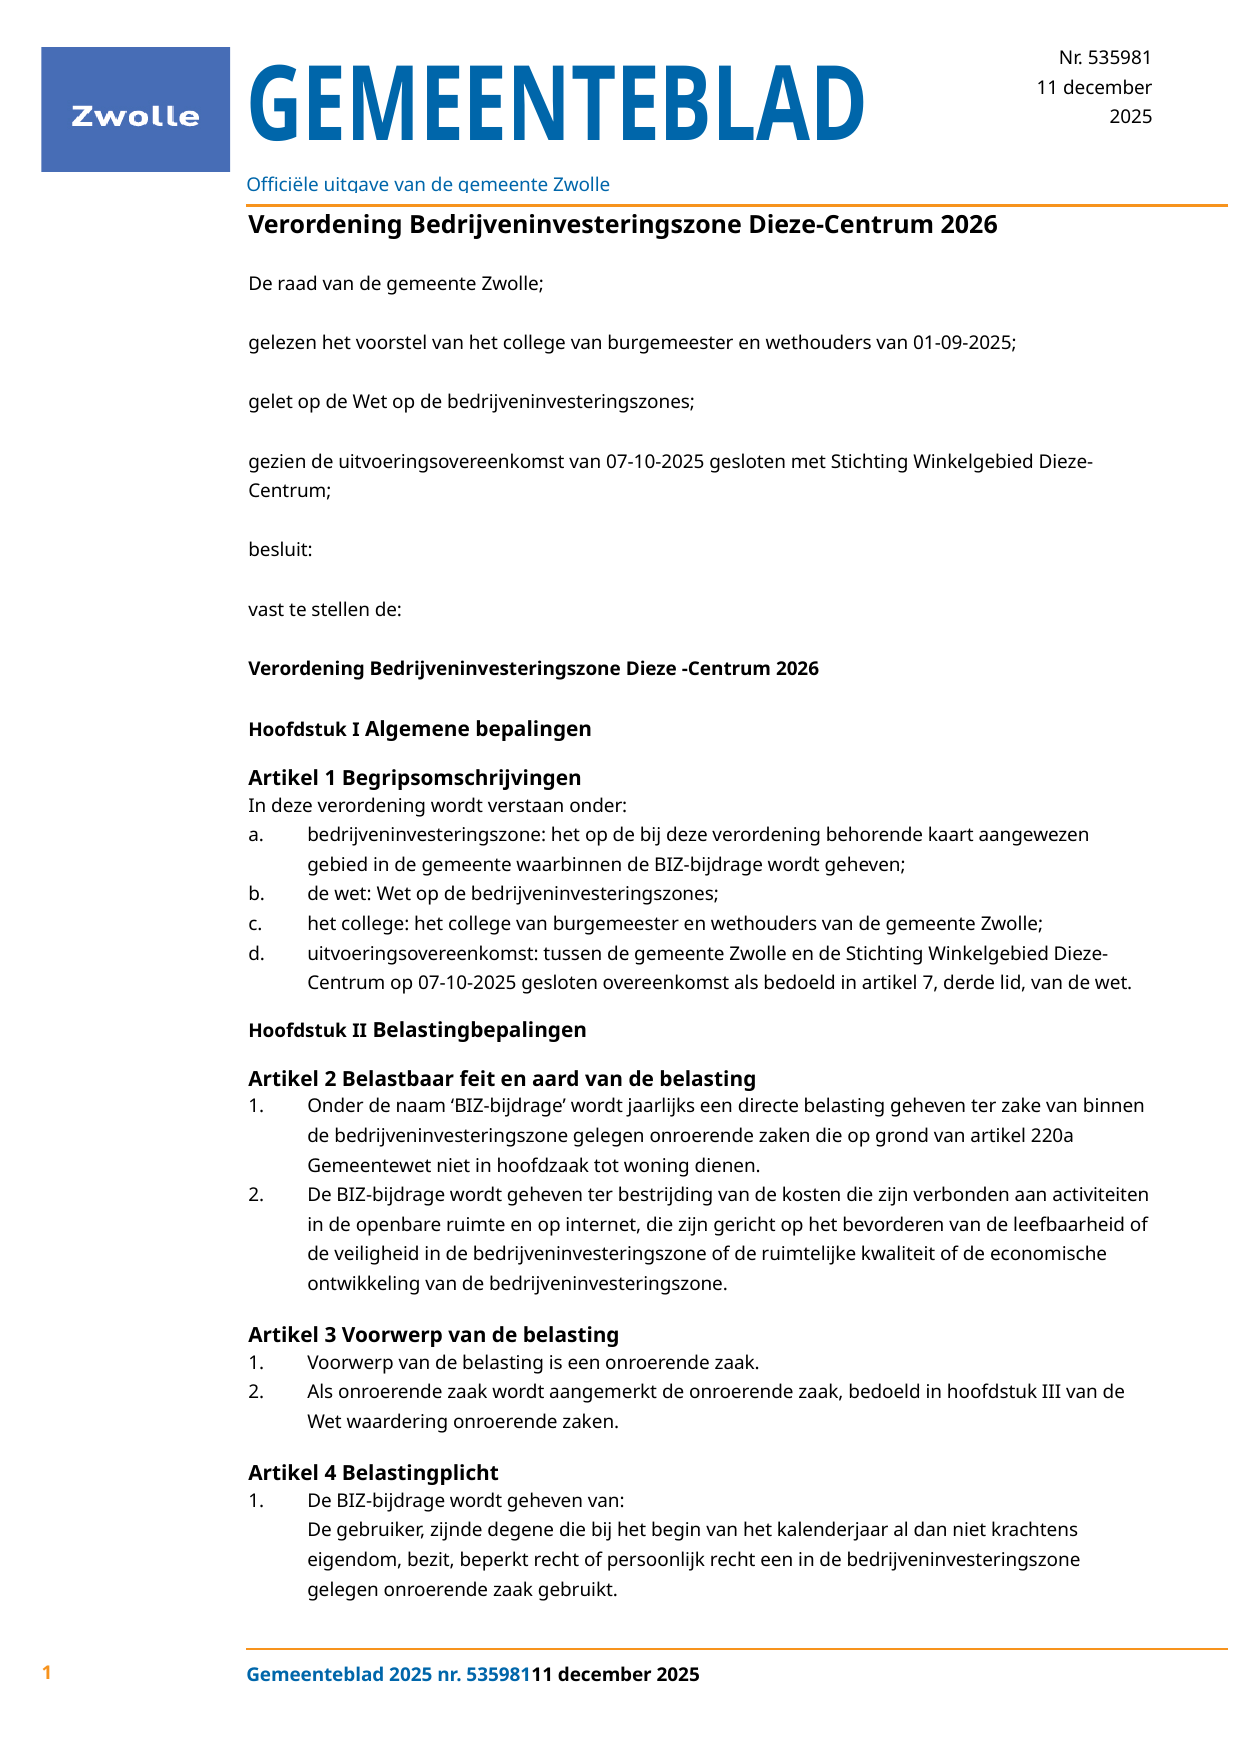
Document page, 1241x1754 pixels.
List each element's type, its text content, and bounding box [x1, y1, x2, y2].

list Voorwerp van de belasting is een onroerende zaak. [248, 1349, 1152, 1375]
text Verordening Bedrijveninvesteringszone Dieze -Centrum 2026 [248, 655, 1152, 681]
text Hoofdstuk I Algemene bepalingen [248, 714, 1152, 742]
text gelet op de Wet op de bedrijveninvesteringszones; [248, 389, 1152, 414]
list bedrijveninvesteringszone: het op de bij deze verordening behorende kaart aangewezen gebied in de gemeente waarbinnen de BIZ-bijdrage wordt geheven; [248, 821, 1152, 877]
text Hoofdstuk II Belastingbepalingen [248, 1015, 1152, 1043]
list De gebruiker, zijnde degene die bij het begin van het kalenderjaar al dan niet krachtens eigendom, bezit, beperkt recht of persoonlijk recht een in de bedrijveninvesteringszone gelegen onroerende zaak gebruikt. [248, 1517, 1152, 1601]
list de wet: Wet op de bedrijveninvesteringszones; [248, 881, 1152, 906]
text Artikel 3 Voorwerp van de belasting [248, 1321, 1152, 1349]
text Artikel 2 Belastbaar feit en aard van de belasting [248, 1064, 1152, 1093]
text Artikel 4 Belastingplicht [248, 1458, 1152, 1487]
picture [41, 47, 231, 172]
text gelezen het voorstel van het college van burgemeester en wethouders van 01-09-2025; [248, 329, 1152, 355]
list De BIZ-bijdrage wordt geheven van: [248, 1487, 1152, 1513]
list Als onroerende zaak wordt aangemerkt de onroerende zaak, bedoeld in hoofdstuk III van de Wet waardering onroerende zaken. [248, 1378, 1152, 1434]
list uitvoeringsovereenkomst: tussen de gemeente Zwolle en de Stichting Winkelgebied Dieze-Centrum op 07-10-2025 gesloten overeenkomst als bedoeld in artikel 7, derde lid, van de wet. [248, 940, 1152, 995]
list De BIZ-bijdrage wordt geheven ter bestrijding van de kosten die zijn verbonden aan activiteiten in de openbare ruimte en op internet, die zijn gericht op het bevorderen van de leefbaarheid of de veiligheid in de bedrijveninvesteringszone of de ruimtelijke kwaliteit of de economische ontwikkeling van de bedrijveninvesteringszone. [248, 1181, 1152, 1296]
list Onder de naam ‘BIZ-bijdrage’ wordt jaarlijks een directe belasting geheven ter zake van binnen de bedrijveninvesteringszone gelegen onroerende zaken die op grond van artikel 220a Gemeentewet niet in hoofdzaak tot woning dienen. [248, 1093, 1152, 1177]
text vast te stellen de: [248, 596, 1152, 621]
list het college: het college van burgemeester en wethouders van de gemeente Zwolle; [248, 910, 1152, 936]
text gezien de uitvoeringsovereenkomst van 07-10-2025 gesloten met Stichting Winkelgebied Dieze-Centrum; [248, 448, 1152, 503]
text besluit: [248, 537, 1152, 562]
text In deze verordening wordt verstaan onder: [248, 792, 1152, 817]
text Verordening Bedrijveninvesteringszone Dieze-Centrum 2026 [248, 207, 1152, 241]
text De raad van de gemeente Zwolle; [248, 270, 1152, 296]
text Artikel 1 Begripsomschrijvingen [248, 763, 1152, 792]
